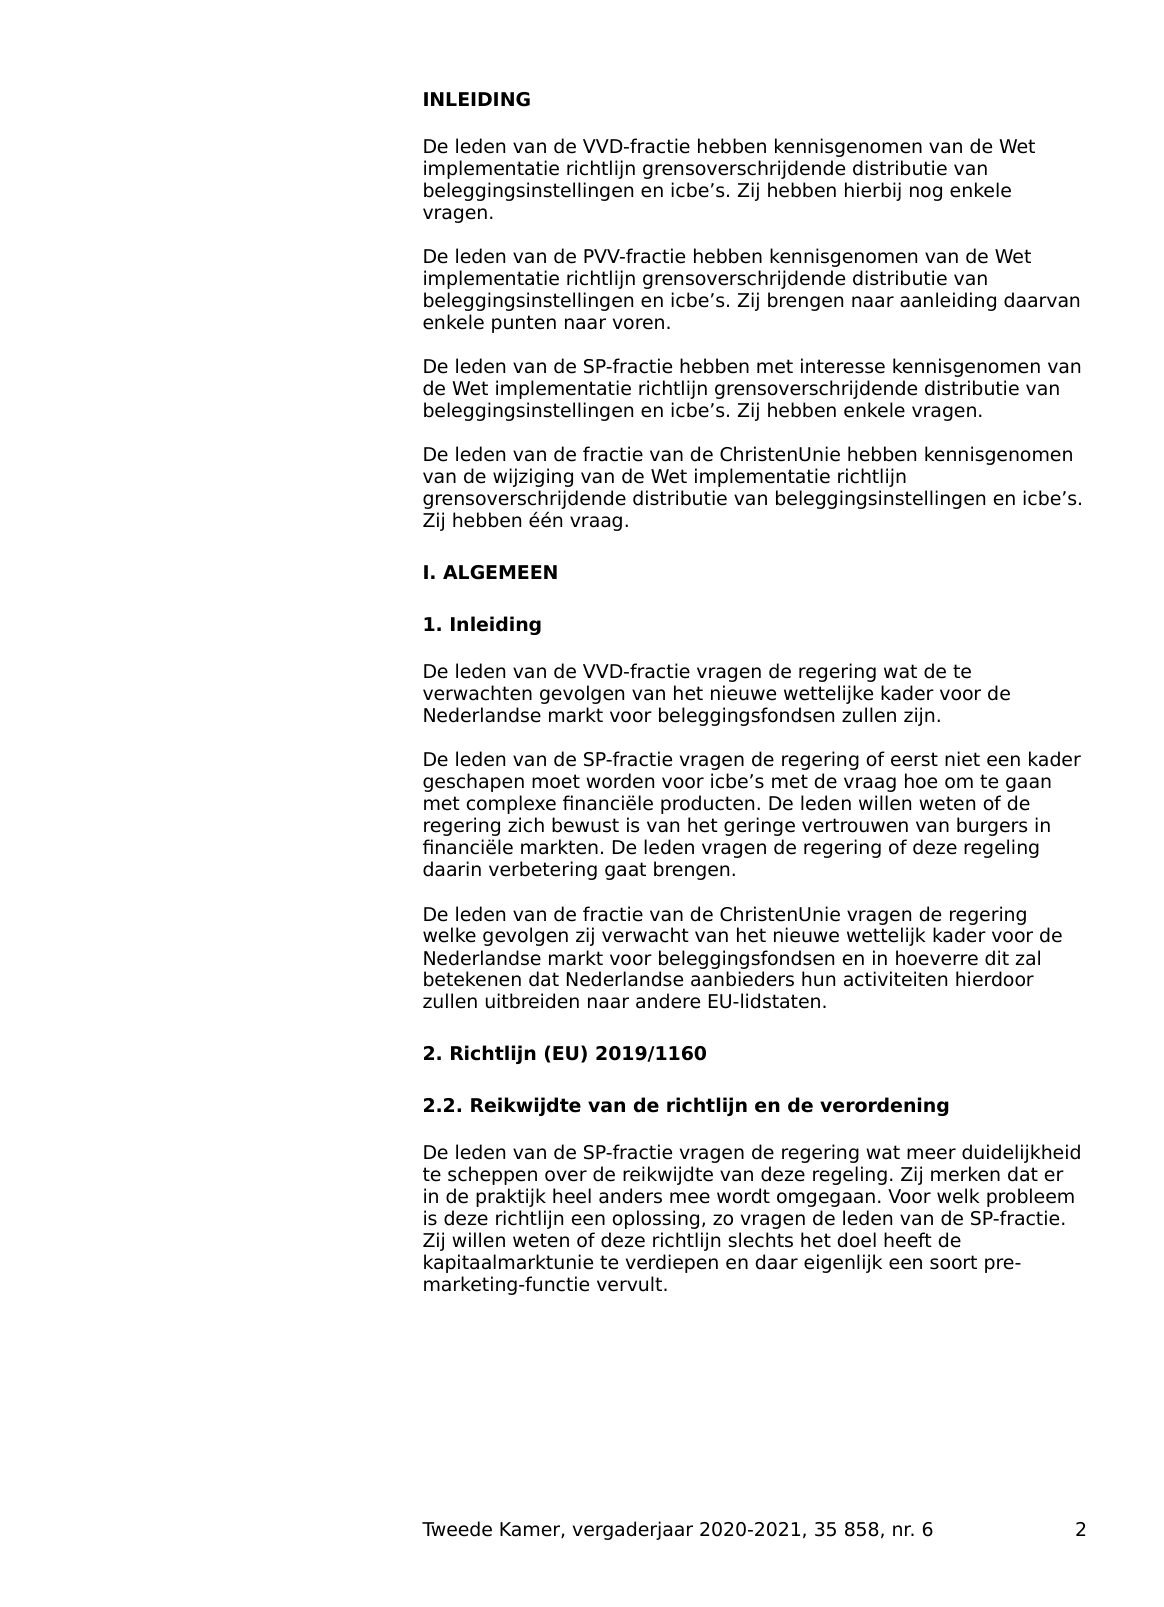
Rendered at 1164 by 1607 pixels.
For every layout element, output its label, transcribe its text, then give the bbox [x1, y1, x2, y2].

text De leden van de PVV-fractie hebben kennisgenomen van de Wet implementatie richtlijn grensoverschrijdende distributie van beleggingsinstellingen en icbe’s. Zij brengen naar aanleiding daarvan enkele punten naar voren. [422, 246, 1087, 334]
text De leden van de SP-fractie vragen de regering wat meer duidelijkheid te scheppen over de reikwijdte van deze regeling. Zij merken dat er in de praktijk heel anders mee wordt omgegaan. Voor welk probleem is deze richtlijn een oplossing, zo vragen de leden van de SP-fractie. Zij willen weten of deze richtlijn slechts het doel heeft de kapitaalmarktunie te verdiepen en daar eigenlijk een soort pre-marketing-functie vervult. [422, 1142, 1087, 1296]
subtitle 2.2. Reikwijdte van de richtlijn en de verordening [422, 1095, 1087, 1117]
subtitle 2. Richtlijn (EU) 2019/1160 [422, 1043, 1087, 1065]
text De leden van de SP-fractie vragen de regering of eerst niet een kader geschapen moet worden voor icbe’s met de vraag hoe om te gaan met complexe financiële producten. De leden willen weten of de regering zich bewust is van het geringe vertrouwen van burgers in financiële markten. De leden vragen de regering of deze regeling daarin verbetering gaat brengen. [422, 749, 1087, 881]
subtitle 1. Inleiding [422, 614, 1087, 636]
text De leden van de VVD-fractie vragen de regering wat de te verwachten gevolgen van het nieuwe wettelijke kader voor de Nederlandse markt voor beleggingsfondsen zullen zijn. [422, 661, 1087, 727]
subtitle INLEIDING [422, 89, 1087, 111]
subtitle I. ALGEMEEN [422, 562, 1087, 584]
text De leden van de SP-fractie hebben met interesse kennisgenomen van de Wet implementatie richtlijn grensoverschrijdende distributie van beleggingsinstellingen en icbe’s. Zij hebben enkele vragen. [422, 356, 1087, 422]
text De leden van de fractie van de ChristenUnie vragen de regering welke gevolgen zij verwacht van het nieuwe wettelijk kader voor de Nederlandse markt voor beleggingsfondsen en in hoeverre dit zal betekenen dat Nederlandse aanbieders hun activiteiten hierdoor zullen uitbreiden naar andere EU-lidstaten. [422, 903, 1087, 1013]
text De leden van de VVD-fractie hebben kennisgenomen van de Wet implementatie richtlijn grensoverschrijdende distributie van beleggingsinstellingen en icbe’s. Zij hebben hierbij nog enkele vragen. [422, 136, 1087, 224]
text De leden van de fractie van de ChristenUnie hebben kennisgenomen van de wijziging van de Wet implementatie richtlijn grensoverschrijdende distributie van beleggingsinstellingen en icbe’s. Zij hebben één vraag. [422, 444, 1087, 532]
